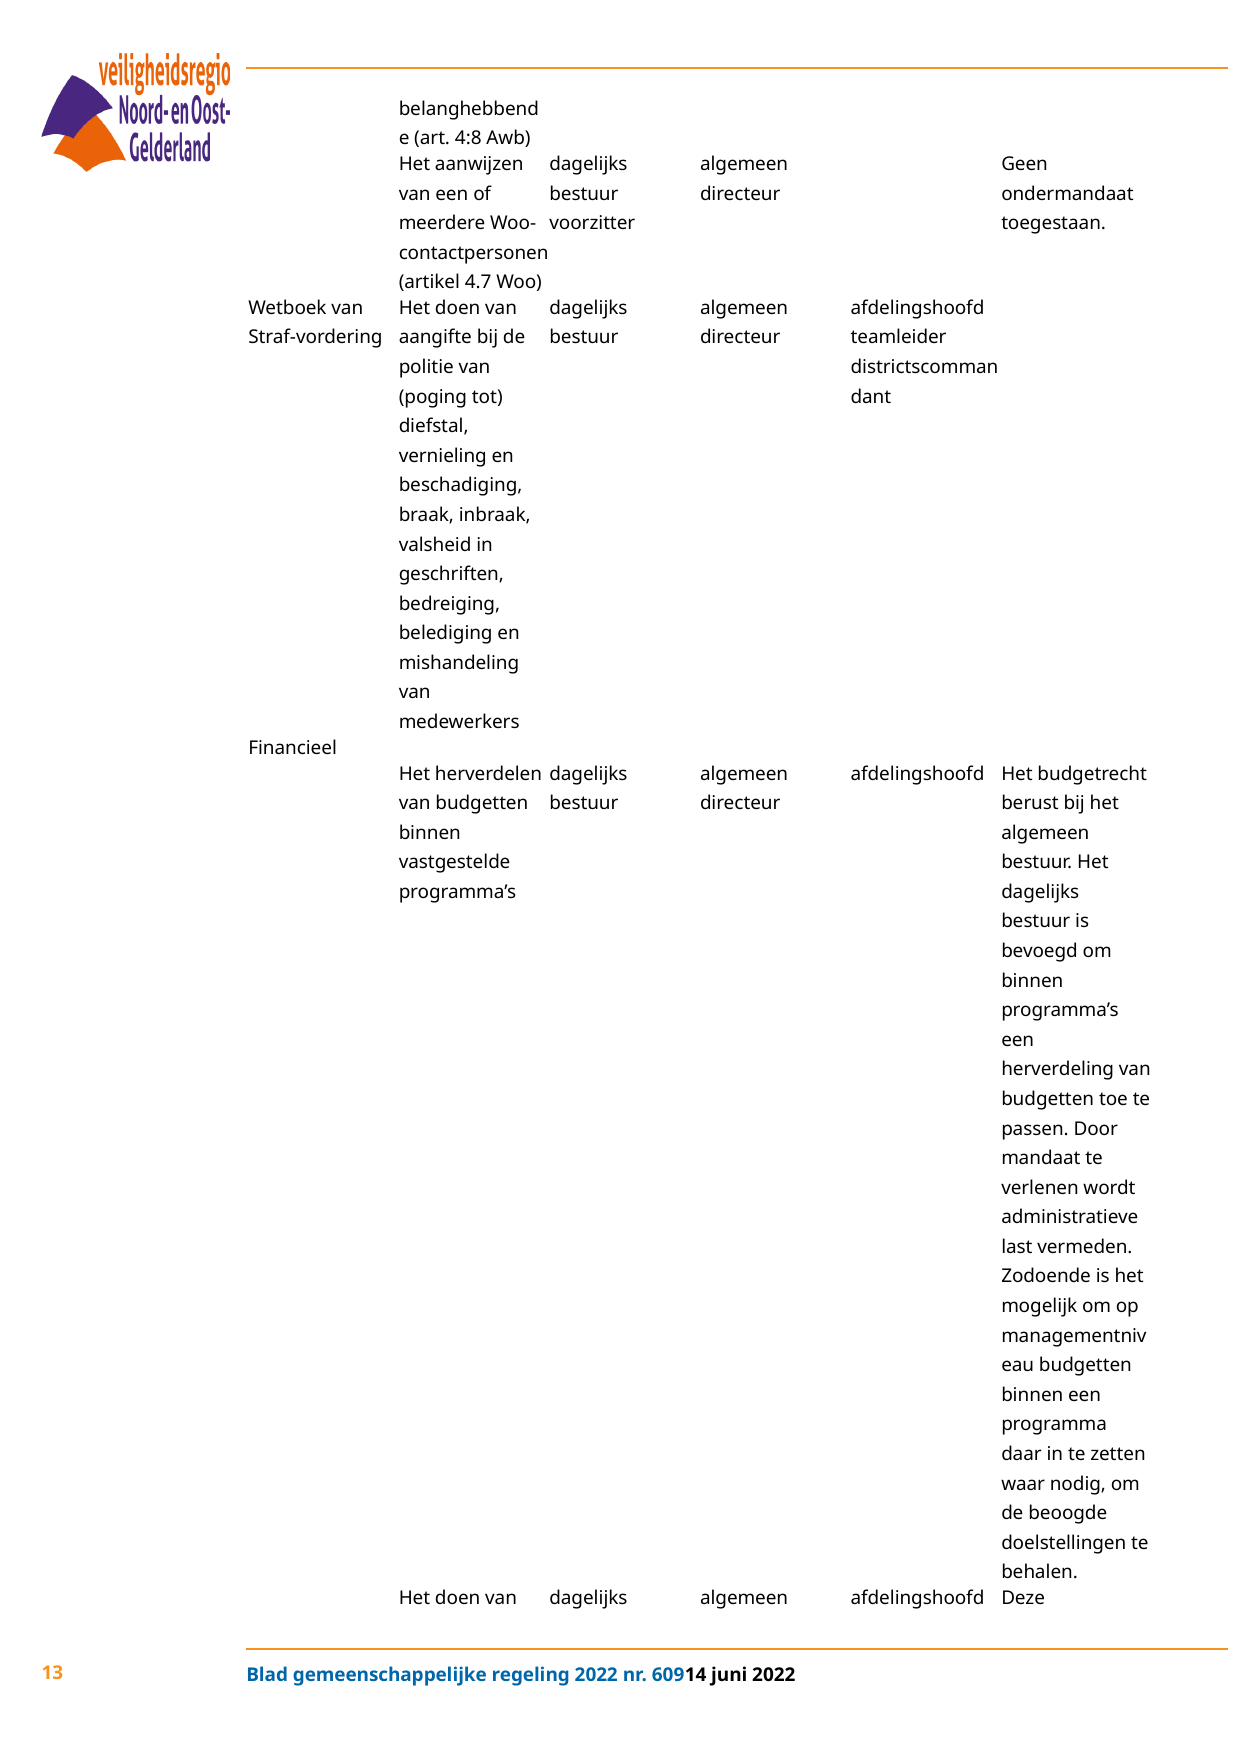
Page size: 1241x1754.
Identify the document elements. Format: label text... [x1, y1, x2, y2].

table_cell Het budgetrecht berust bij het algemeen bestuur. Het dagelijks bestuur is bevoegd om binnen programma’s een herverdeling van budgetten toe te passen. Door mandaat te verlenen wordt administratieve last vermeden. Zodoende is het mogelijk om op managementniveau budgetten binnen een programma daar in te zetten waar nodig, om de beoogde doelstellingen te behalen. [1001, 760, 1152, 1584]
table_cell dagelijks [549, 1584, 700, 1610]
table_cell [248, 1584, 398, 1610]
table_cell dagelijks bestuur voorzitter [549, 150, 700, 294]
table_cell [248, 760, 398, 1584]
table_cell [399, 734, 549, 760]
table_cell afdelingshoofd [850, 760, 1001, 1584]
table_cell [549, 734, 700, 760]
table_cell Het doen van [399, 1584, 549, 1610]
table_cell algemeen [700, 1584, 850, 1610]
table_cell Het herverdelen van budgetten binnen vastgestelde programma’s [399, 760, 549, 1584]
table_cell algemeen directeur [700, 294, 850, 734]
table_cell algemeen directeur [700, 760, 850, 1584]
table_cell Financieel [248, 734, 398, 760]
table_cell dagelijks bestuur [549, 760, 700, 1584]
table_cell afdelingshoofd [850, 1584, 1001, 1610]
table_cell [1001, 95, 1152, 150]
table_cell [248, 150, 398, 294]
table_cell belanghebbende (art. 4:8 Awb) [399, 95, 549, 150]
table_cell Het doen van aangifte bij de politie van (poging tot) diefstal, vernieling en beschadiging, braak, inbraak, valsheid in geschriften, bedreiging, belediging en mishandeling van medewerkers [399, 294, 549, 734]
table_cell Het aanwijzen van een of meerdere Woo-contactpersonen (artikel 4.7 Woo) [399, 150, 549, 294]
table_cell [1001, 294, 1152, 734]
table_cell Wetboek van Straf-vordering [248, 294, 398, 734]
table_cell afdelingshoofd teamleider districtscommandant [850, 294, 1001, 734]
table_cell [700, 95, 850, 150]
table_cell [1001, 734, 1152, 760]
table_cell [850, 150, 1001, 294]
table_cell [850, 95, 1001, 150]
table_cell Deze [1001, 1584, 1152, 1610]
table_cell [549, 95, 700, 150]
table_cell [700, 734, 850, 760]
table_cell [850, 734, 1001, 760]
table_cell [248, 95, 398, 150]
table_cell algemeen directeur [700, 150, 850, 294]
table_cell dagelijks bestuur [549, 294, 700, 734]
picture [41, 47, 231, 172]
table_cell Geen ondermandaat toegestaan. [1001, 150, 1152, 294]
